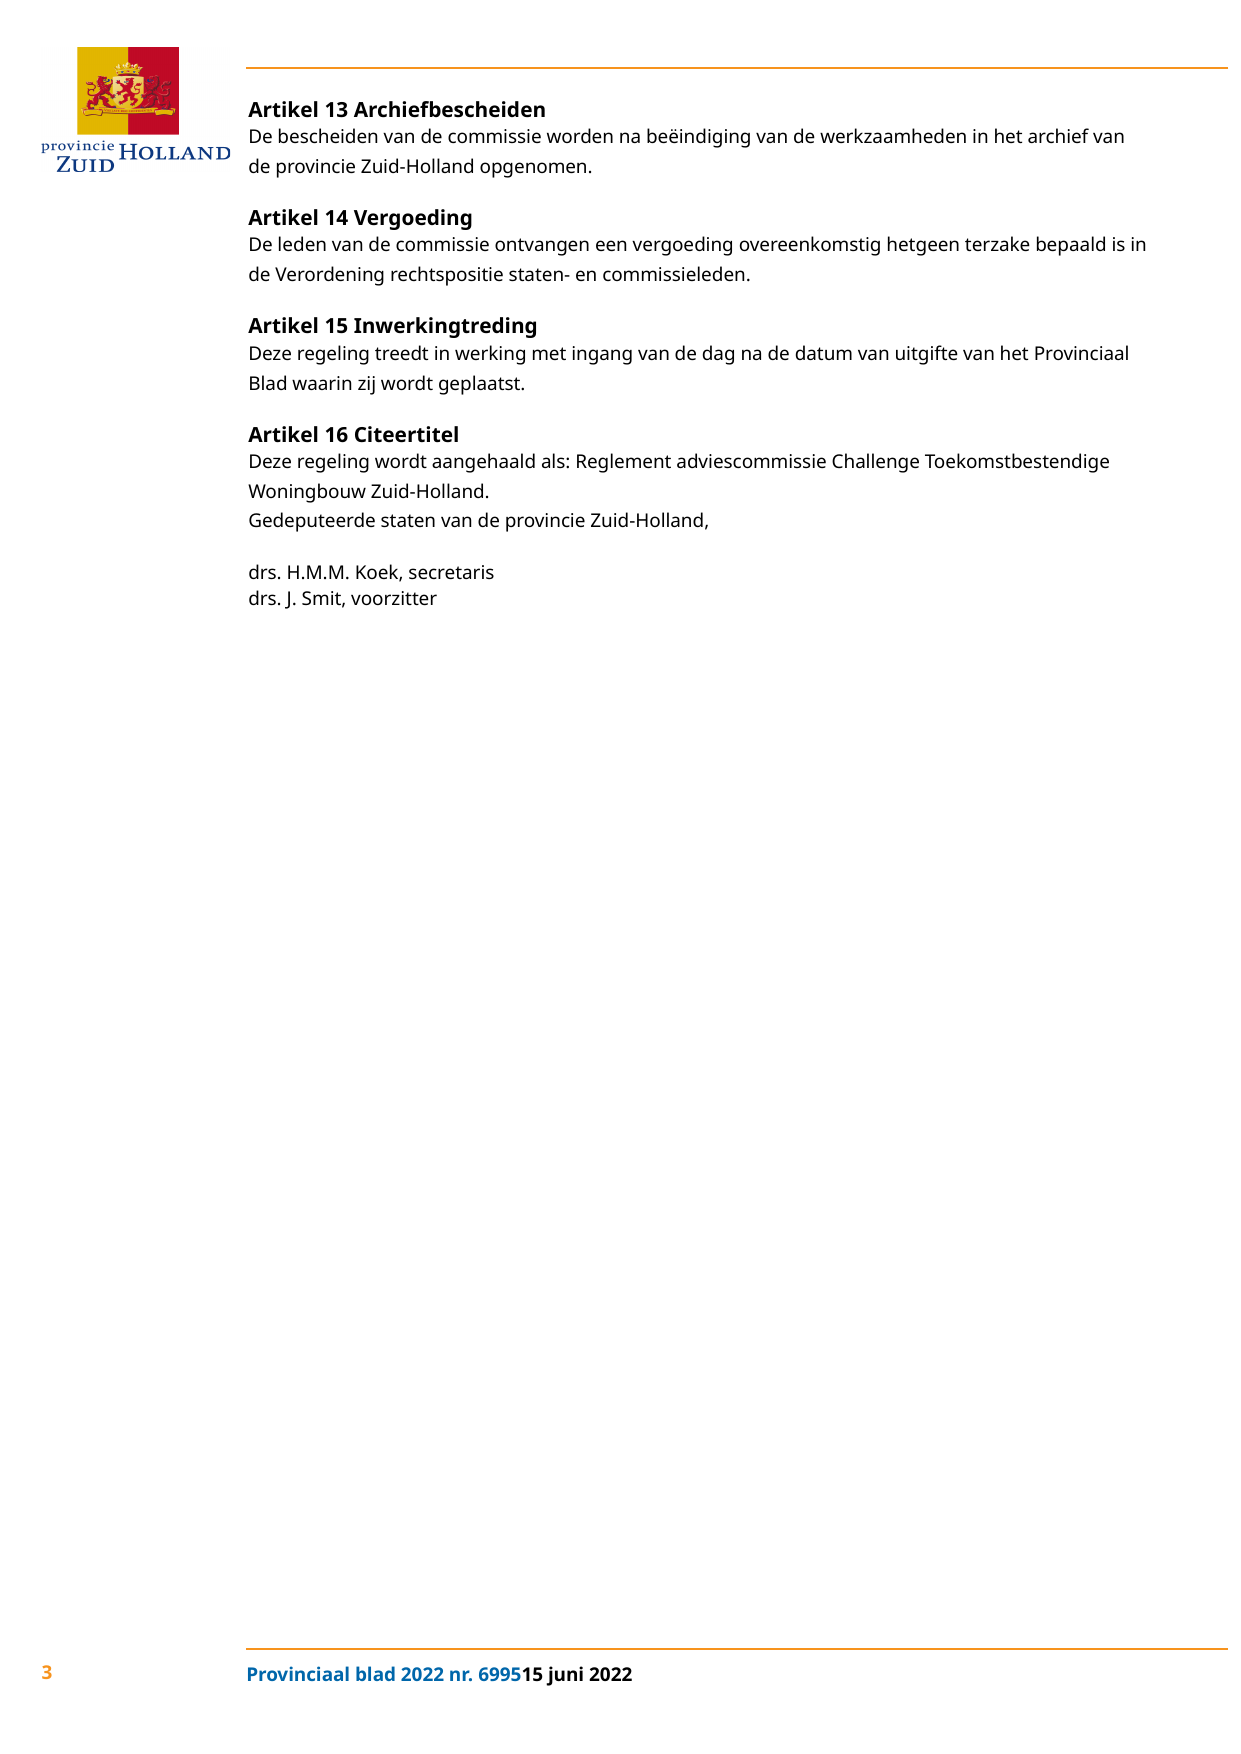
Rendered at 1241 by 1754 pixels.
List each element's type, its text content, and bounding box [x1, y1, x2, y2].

picture [41, 47, 231, 172]
text Artikel 14 Vergoeding [248, 203, 1152, 232]
text drs. H.M.M. Koek, secretaris [248, 559, 1152, 585]
text Artikel 16 Citeertitel [248, 420, 1152, 448]
text De bescheiden van de commissie worden na beëindiging van de werkzaamheden in het archief van de provincie Zuid-Holland opgenomen. [248, 123, 1152, 178]
text De leden van de commissie ontvangen een vergoeding overeenkomstig hetgeen terzake bepaald is in de Verordening rechtspositie staten- en commissieleden. [248, 232, 1152, 287]
text Gedeputeerde staten van de provincie Zuid-Holland, [248, 508, 1152, 533]
text Deze regeling wordt aangehaald als: Reglement adviescommissie Challenge Toekomstbestendige Woningbouw Zuid-Holland. [248, 448, 1152, 504]
text Artikel 13 Archiefbescheiden [248, 95, 1152, 123]
text drs. J. Smit, voorzitter [248, 585, 1152, 611]
text Deze regeling treedt in werking met ingang van de dag na de datum van uitgifte van het Provinciaal Blad waarin zij wordt geplaatst. [248, 340, 1152, 395]
text Artikel 15 Inwerkingtreding [248, 312, 1152, 340]
